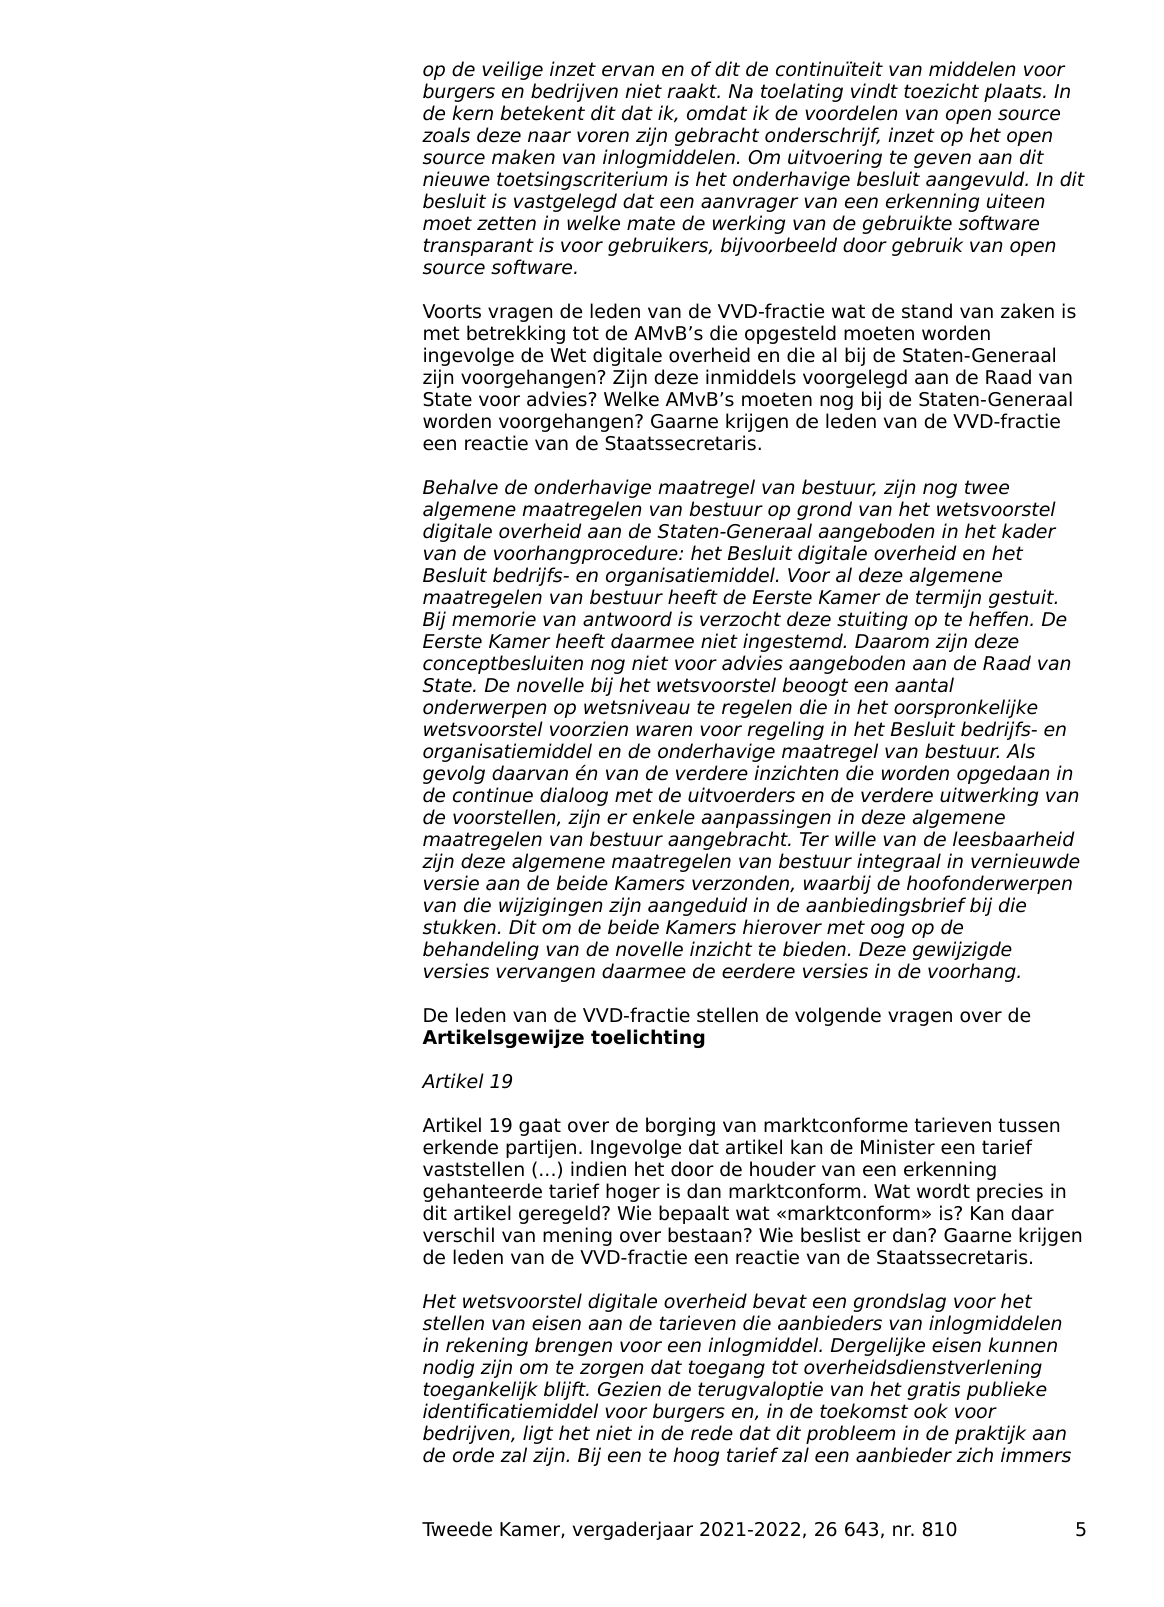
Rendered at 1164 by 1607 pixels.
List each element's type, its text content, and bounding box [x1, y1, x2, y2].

text Het wetsvoorstel digitale overheid bevat een grondslag voor het stellen van eisen aan de tarieven die aanbieders van inlogmiddelen in rekening brengen voor een inlogmiddel. Dergelijke eisen kunnen nodig zijn om te zorgen dat toegang tot overheidsdienstverlening toegankelijk blijft. Gezien de terugvaloptie van het gratis publieke identificatiemiddel voor burgers en, in de toekomst ook voor bedrijven, ligt het niet in de rede dat dit probleem in de praktijk aan de orde zal zijn. Bij een te hoog tarief zal een aanbieder zich immers [422, 1291, 1087, 1467]
subtitle Artikel 19 [422, 1071, 1087, 1093]
text De leden van de VVD-fractie stellen de volgende vragen over de Artikelsgewijze toelichting [422, 1005, 1087, 1049]
text Behalve de onderhavige maatregel van bestuur, zijn nog twee algemene maatregelen van bestuur op grond van het wetsvoorstel digitale overheid aan de Staten-Generaal aangeboden in het kader van de voorhangprocedure: het Besluit digitale overheid en het Besluit bedrijfs- en organisatiemiddel. Voor al deze algemene maatregelen van bestuur heeft de Eerste Kamer de termijn gestuit. Bij memorie van antwoord is verzocht deze stuiting op te heffen. De Eerste Kamer heeft daarmee niet ingestemd. Daarom zijn deze conceptbesluiten nog niet voor advies aangeboden aan de Raad van State. De novelle bij het wetsvoorstel beoogt een aantal onderwerpen op wetsniveau te regelen die in het oorspronkelijke wetsvoorstel voorzien waren voor regeling in het Besluit bedrijfs- en organisatiemiddel en de onderhavige maatregel van bestuur. Als gevolg daarvan én van de verdere inzichten die worden opgedaan in de continue dialoog met de uitvoerders en de verdere uitwerking van de voorstellen, zijn er enkele aanpassingen in deze algemene maatregelen van bestuur aangebracht. Ter wille van de leesbaarheid zijn deze algemene maatregelen van bestuur integraal in vernieuwde versie aan de beide Kamers verzonden, waarbij de hoofonderwerpen van die wijzigingen zijn aangeduid in de aanbiedingsbrief bij die stukken. Dit om de beide Kamers hierover met oog op de behandeling van de novelle inzicht te bieden. Deze gewijzigde versies vervangen daarmee de eerdere versies in de voorhang. [422, 477, 1087, 983]
text Voorts vragen de leden van de VVD-fractie wat de stand van zaken is met betrekking tot de AMvB’s die opgesteld moeten worden ingevolge de Wet digitale overheid en die al bij de Staten-Generaal zijn voorgehangen? Zijn deze inmiddels voorgelegd aan de Raad van State voor advies? Welke AMvB’s moeten nog bij de Staten-Generaal worden voorgehangen? Gaarne krijgen de leden van de VVD-fractie een reactie van de Staatssecretaris. [422, 301, 1087, 455]
text op de veilige inzet ervan en of dit de continuïteit van middelen voor burgers en bedrijven niet raakt. Na toelating vindt toezicht plaats. In de kern betekent dit dat ik, omdat ik de voordelen van open source zoals deze naar voren zijn gebracht onderschrijf, inzet op het open source maken van inlogmiddelen. Om uitvoering te geven aan dit nieuwe toetsingscriterium is het onderhavige besluit aangevuld. In dit besluit is vastgelegd dat een aanvrager van een erkenning uiteen moet zetten in welke mate de werking van de gebruikte software transparant is voor gebruikers, bijvoorbeeld door gebruik van open source software. [422, 59, 1087, 279]
text Artikel 19 gaat over de borging van marktconforme tarieven tussen erkende partijen. Ingevolge dat artikel kan de Minister een tarief vaststellen (...) indien het door de houder van een erkenning gehanteerde tarief hoger is dan marktconform. Wat wordt precies in dit artikel geregeld? Wie bepaalt wat «marktconform» is? Kan daar verschil van mening over bestaan? Wie beslist er dan? Gaarne krijgen de leden van de VVD-fractie een reactie van de Staatssecretaris. [422, 1115, 1087, 1269]
